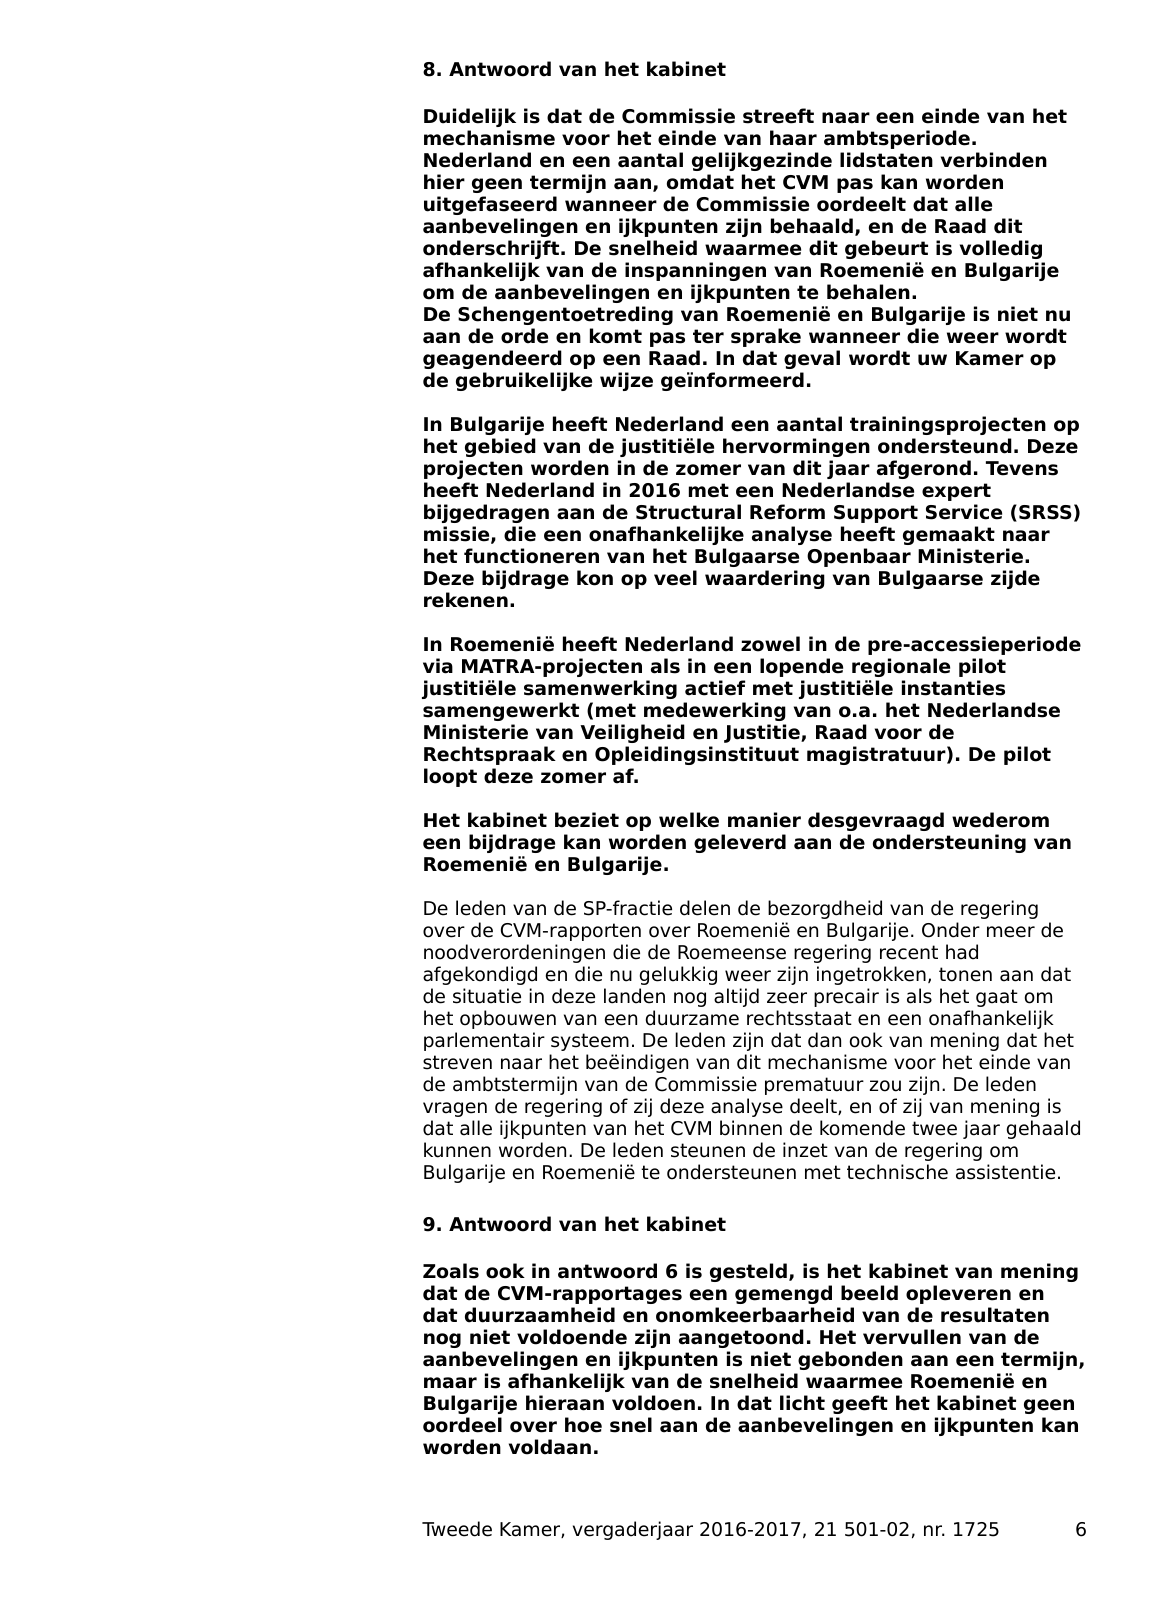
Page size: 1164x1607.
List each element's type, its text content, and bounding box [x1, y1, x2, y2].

text Zoals ook in antwoord 6 is gesteld, is het kabinet van mening dat de CVM-rapportages een gemengd beeld opleveren en dat duurzaamheid en onomkeerbaarheid van de resultaten nog niet voldoende zijn aangetoond. Het vervullen van de aanbevelingen en ijkpunten is niet gebonden aan een termijn, maar is afhankelijk van de snelheid waarmee Roemenië en Bulgarije hieraan voldoen. In dat licht geeft het kabinet geen oordeel over hoe snel aan de aanbevelingen en ijkpunten kan worden voldaan. [422, 1261, 1087, 1459]
text De leden van de SP-fractie delen de bezorgdheid van de regering over de CVM-rapporten over Roemenië en Bulgarije. Onder meer de noodverordeningen die de Roemeense regering recent had afgekondigd en die nu gelukkig weer zijn ingetrokken, tonen aan dat de situatie in deze landen nog altijd zeer precair is als het gaat om het opbouwen van een duurzame rechtsstaat en een onafhankelijk parlementair systeem. De leden zijn dat dan ook van mening dat het streven naar het beëindigen van dit mechanisme voor het einde van de ambtstermijn van de Commissie prematuur zou zijn. De leden vragen de regering of zij deze analyse deelt, en of zij van mening is dat alle ijkpunten van het CVM binnen de komende twee jaar gehaald kunnen worden. De leden steunen de inzet van de regering om Bulgarije en Roemenië te ondersteunen met technische assistentie. [422, 898, 1087, 1184]
text De Schengentoetreding van Roemenië en Bulgarije is niet nu aan de orde en komt pas ter sprake wanneer die weer wordt geagendeerd op een Raad. In dat geval wordt uw Kamer op de gebruikelijke wijze geïnformeerd. [422, 304, 1087, 392]
text Duidelijk is dat de Commissie streeft naar een einde van het mechanisme voor het einde van haar ambtsperiode. Nederland en een aantal gelijkgezinde lidstaten verbinden hier geen termijn aan, omdat het CVM pas kan worden uitgefaseerd wanneer de Commissie oordeelt dat alle aanbevelingen en ijkpunten zijn behaald, en de Raad dit onderschrijft. De snelheid waarmee dit gebeurt is volledig afhankelijk van de inspanningen van Roemenië en Bulgarije om de aanbevelingen en ijkpunten te behalen. [422, 106, 1087, 304]
text In Roemenië heeft Nederland zowel in de pre-accessieperiode via MATRA-projecten als in een lopende regionale pilot justitiële samenwerking actief met justitiële instanties samengewerkt (met medewerking van o.a. het Nederlandse Ministerie van Veiligheid en Justitie, Raad voor de Rechtspraak en Opleidingsinstituut magistratuur). De pilot loopt deze zomer af. [422, 634, 1087, 788]
text Het kabinet beziet op welke manier desgevraagd wederom een bijdrage kan worden geleverd aan de ondersteuning van Roemenië en Bulgarije. [422, 810, 1087, 876]
text In Bulgarije heeft Nederland een aantal trainingsprojecten op het gebied van de justitiële hervormingen ondersteund. Deze projecten worden in de zomer van dit jaar afgerond. Tevens heeft Nederland in 2016 met een Nederlandse expert bijgedragen aan de Structural Reform Support Service (SRSS) missie, die een onafhankelijke analyse heeft gemaakt naar het functioneren van het Bulgaarse Openbaar Ministerie. Deze bijdrage kon op veel waardering van Bulgaarse zijde rekenen. [422, 414, 1087, 612]
subtitle 8. Antwoord van het kabinet [422, 59, 1087, 81]
subtitle 9. Antwoord van het kabinet [422, 1214, 1087, 1236]
